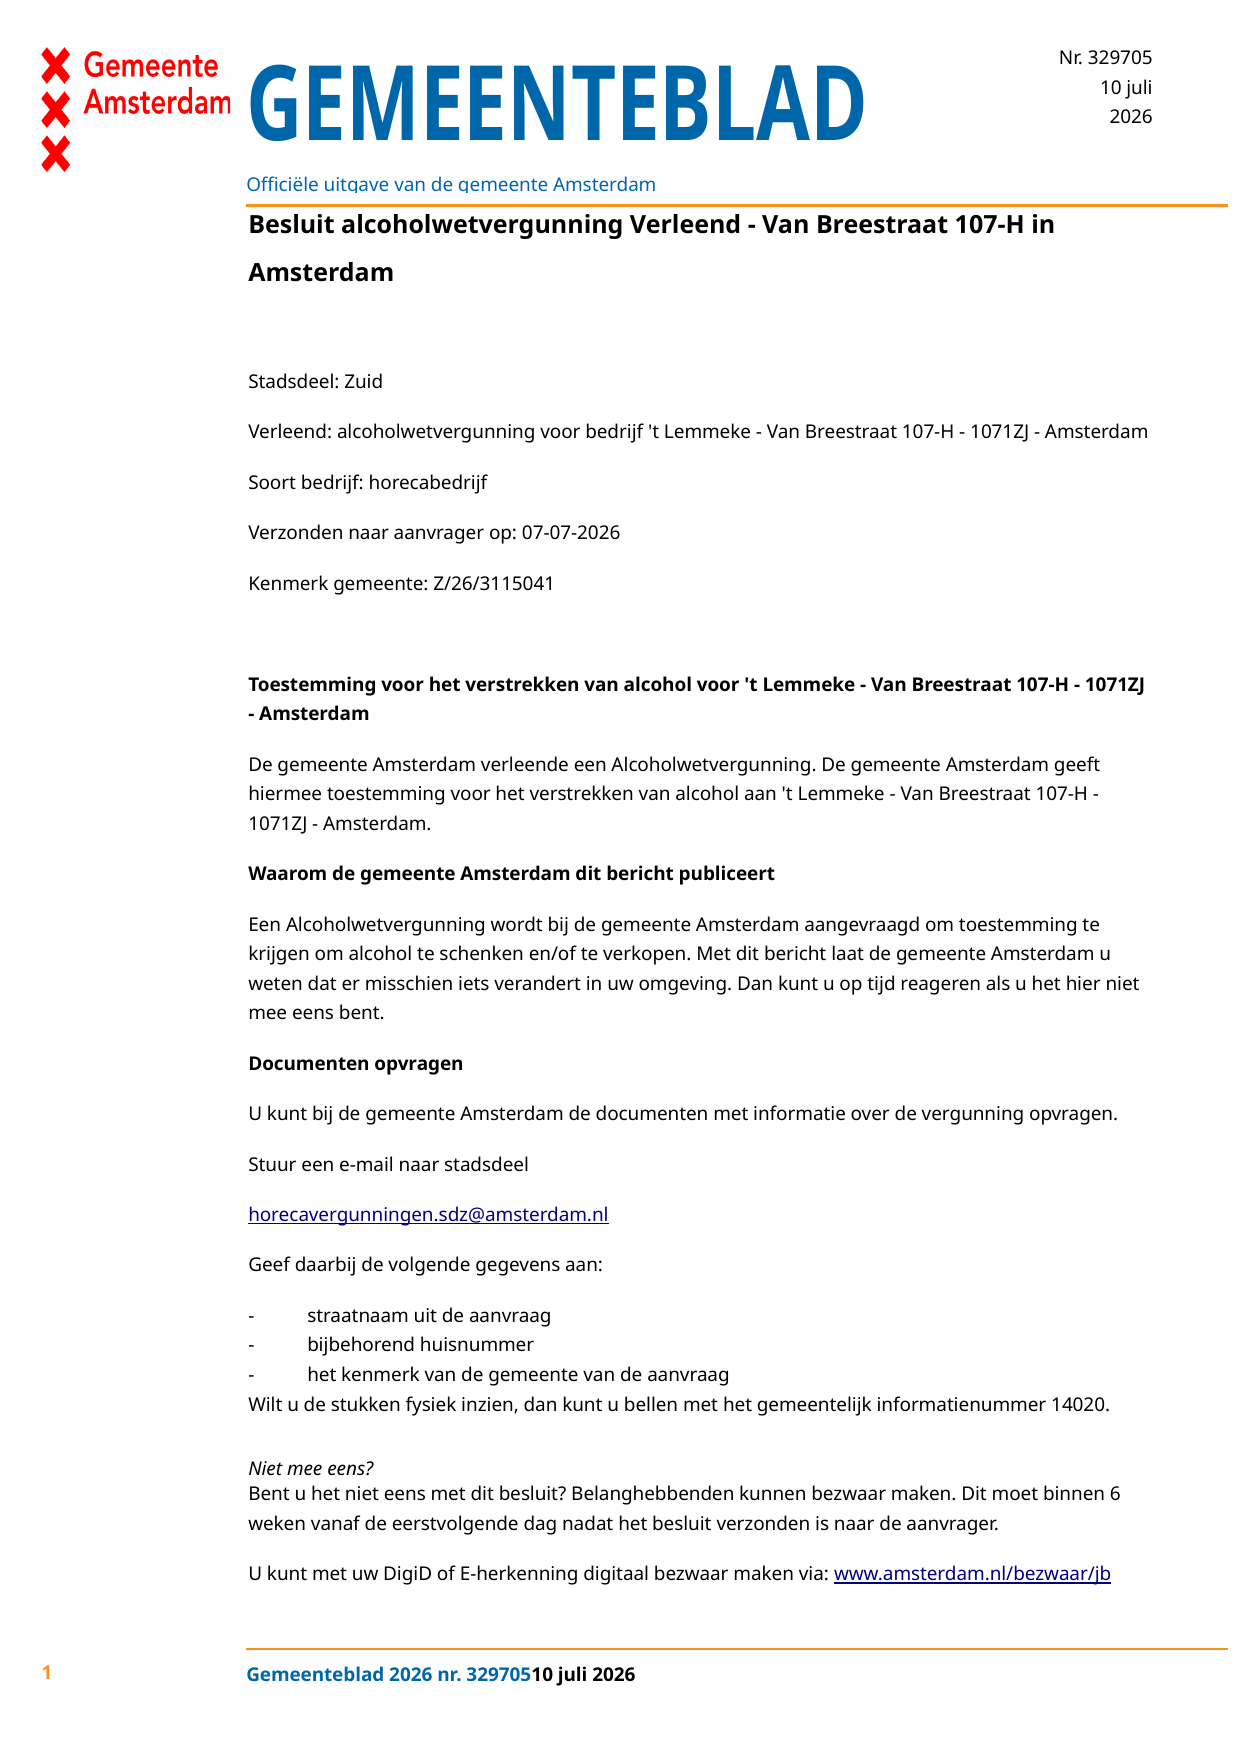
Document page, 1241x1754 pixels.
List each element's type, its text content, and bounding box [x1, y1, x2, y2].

text Kenmerk gemeente: Z/26/3115041 [248, 570, 1152, 596]
text Een Alcoholwetvergunning wordt bij de gemeente Amsterdam aangevraagd om toestemming te krijgen om alcohol te schenken en/of te verkopen. Met dit bericht laat de gemeente Amsterdam u weten dat er misschien iets verandert in uw omgeving. Dan kunt u op tijd reageren als u het hier niet mee eens bent. [248, 911, 1152, 1025]
text Verzonden naar aanvrager op: 07-07-2026 [248, 519, 1152, 545]
text Geef daarbij de volgende gegevens aan: [248, 1252, 1152, 1277]
text Wilt u de stukken fysiek inzien, dan kunt u bellen met het gemeentelijk informatienummer 14020. [248, 1391, 1152, 1417]
text Bent u het niet eens met dit besluit? Belanghebbenden kunnen bezwaar maken. Dit moet binnen 6 weken vanaf de eerstvolgende dag nadat het besluit verzonden is naar de aanvrager. [248, 1481, 1152, 1536]
text Stadsdeel: Zuid [248, 368, 1152, 394]
text U kunt met uw DigiD of E-herkenning digitaal bezwaar maken via: www.amsterdam.nl/bezwaar/jb [248, 1561, 1152, 1586]
text Documenten opvragen [248, 1050, 1152, 1076]
text Verleend: alcoholwetvergunning voor bedrijf 't Lemmeke - Van Breestraat 107-H - 1071ZJ - Amsterdam [248, 419, 1152, 444]
list straatnaam uit de aanvraag [248, 1302, 1152, 1328]
text Soort bedrijf: horecabedrijf [248, 469, 1152, 495]
text Besluit alcoholwetvergunning Verleend - Van Breestraat 107-H in Amsterdam [248, 207, 1152, 288]
text Niet mee eens? [248, 1455, 1152, 1481]
list bijbehorend huisnummer [248, 1332, 1152, 1357]
text De gemeente Amsterdam verleende een Alcoholwetvergunning. De gemeente Amsterdam geeft hiermee toestemming voor het verstrekken van alcohol aan 't Lemmeke - Van Breestraat 107-H - 1071ZJ - Amsterdam. [248, 751, 1152, 836]
text horecavergunningen.sdz@amsterdam.nl [248, 1201, 1152, 1227]
text U kunt bij de gemeente Amsterdam de documenten met informatie over de vergunning opvragen. [248, 1100, 1152, 1126]
text Waarom de gemeente Amsterdam dit bericht publiceert [248, 860, 1152, 886]
list het kenmerk van de gemeente van de aanvraag [248, 1361, 1152, 1387]
text Stuur een e-mail naar stadsdeel [248, 1151, 1152, 1177]
picture [41, 47, 231, 172]
text Toestemming voor het verstrekken van alcohol voor 't Lemmeke - Van Breestraat 107-H - 1071ZJ - Amsterdam [248, 671, 1152, 726]
